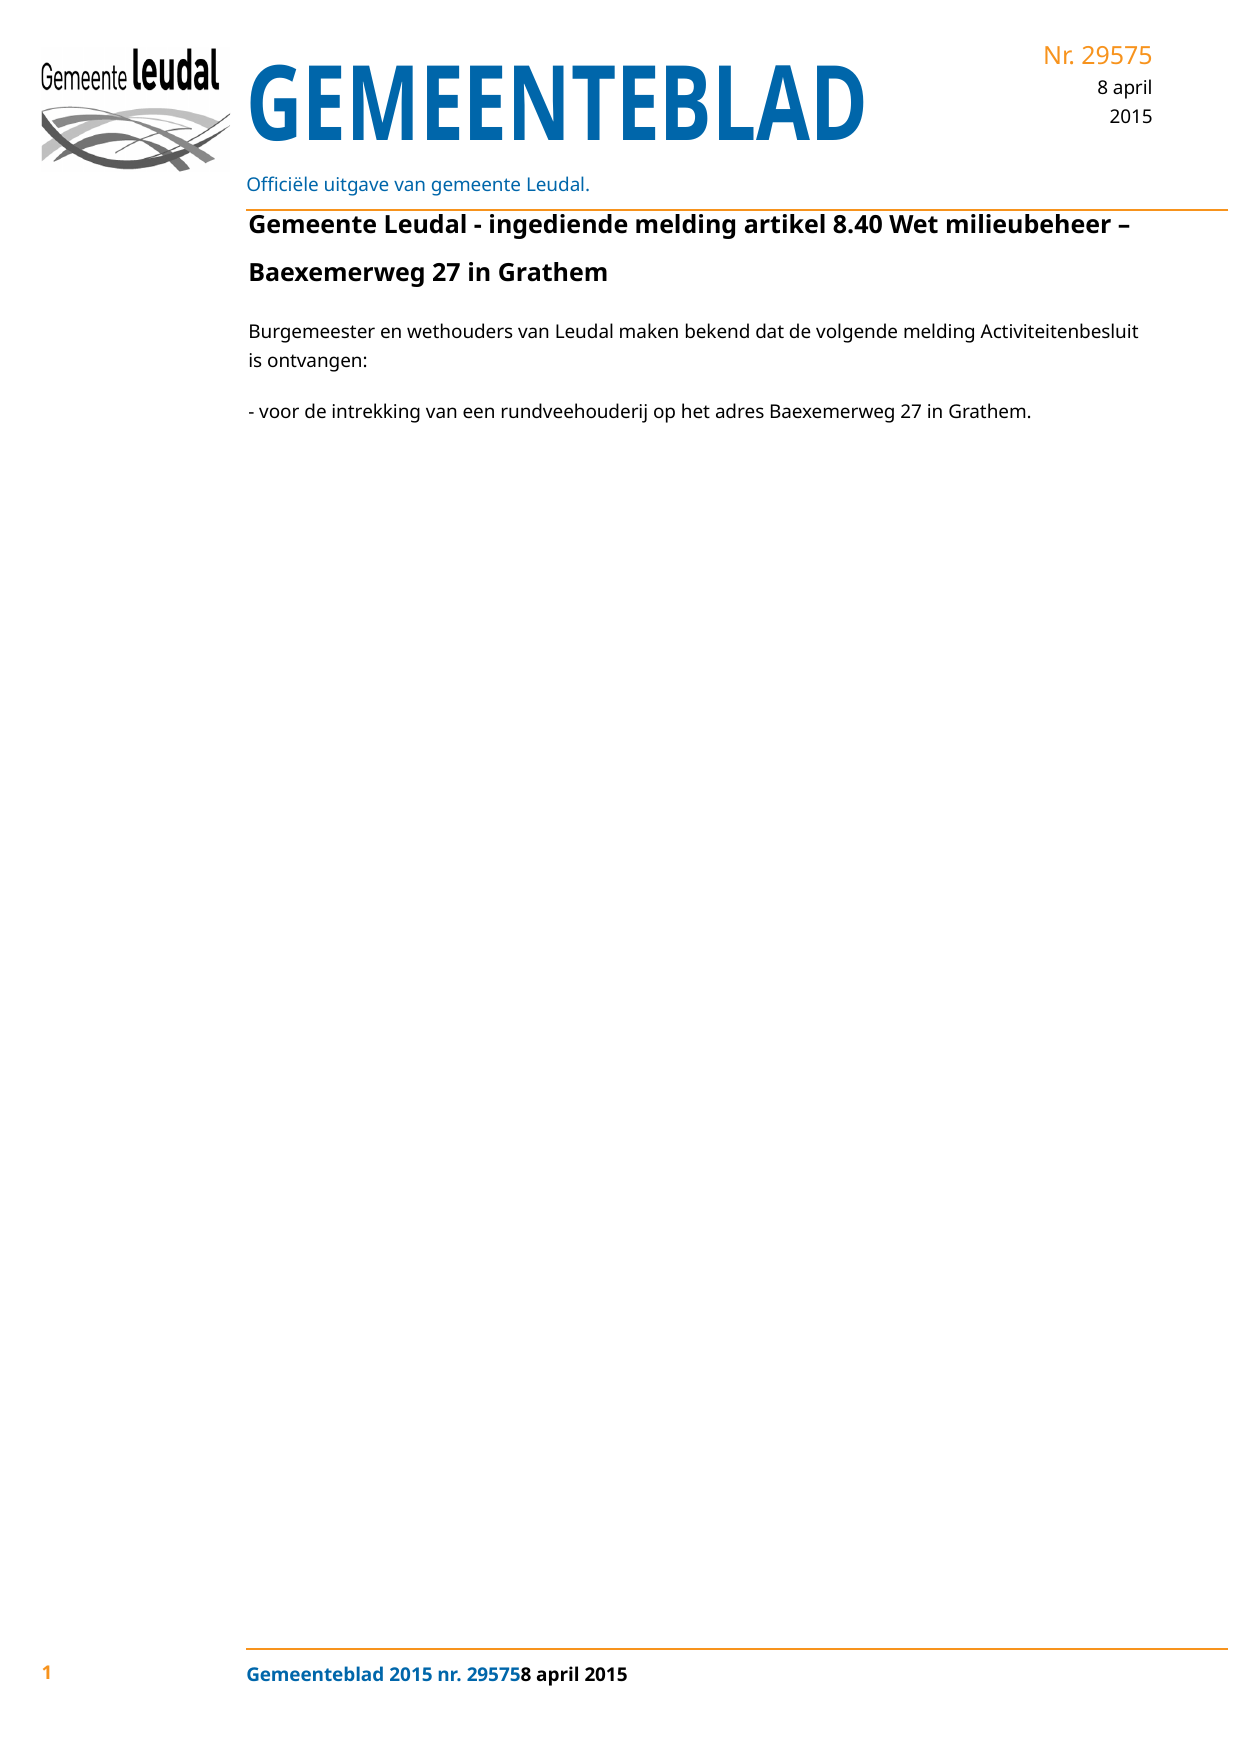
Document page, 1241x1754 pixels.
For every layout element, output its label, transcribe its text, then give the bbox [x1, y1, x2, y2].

text Burgemeester en wethouders van Leudal maken bekend dat de volgende melding Activiteitenbesluit is ontvangen: [248, 318, 1152, 373]
text - voor de intrekking van een rundveehouderij op het adres Baexemerweg 27 in Grathem. [248, 398, 1152, 424]
text Gemeente Leudal - ingediende melding artikel 8.40 Wet milieubeheer – Baexemerweg 27 in Grathem [248, 211, 1152, 288]
picture [41, 47, 231, 172]
